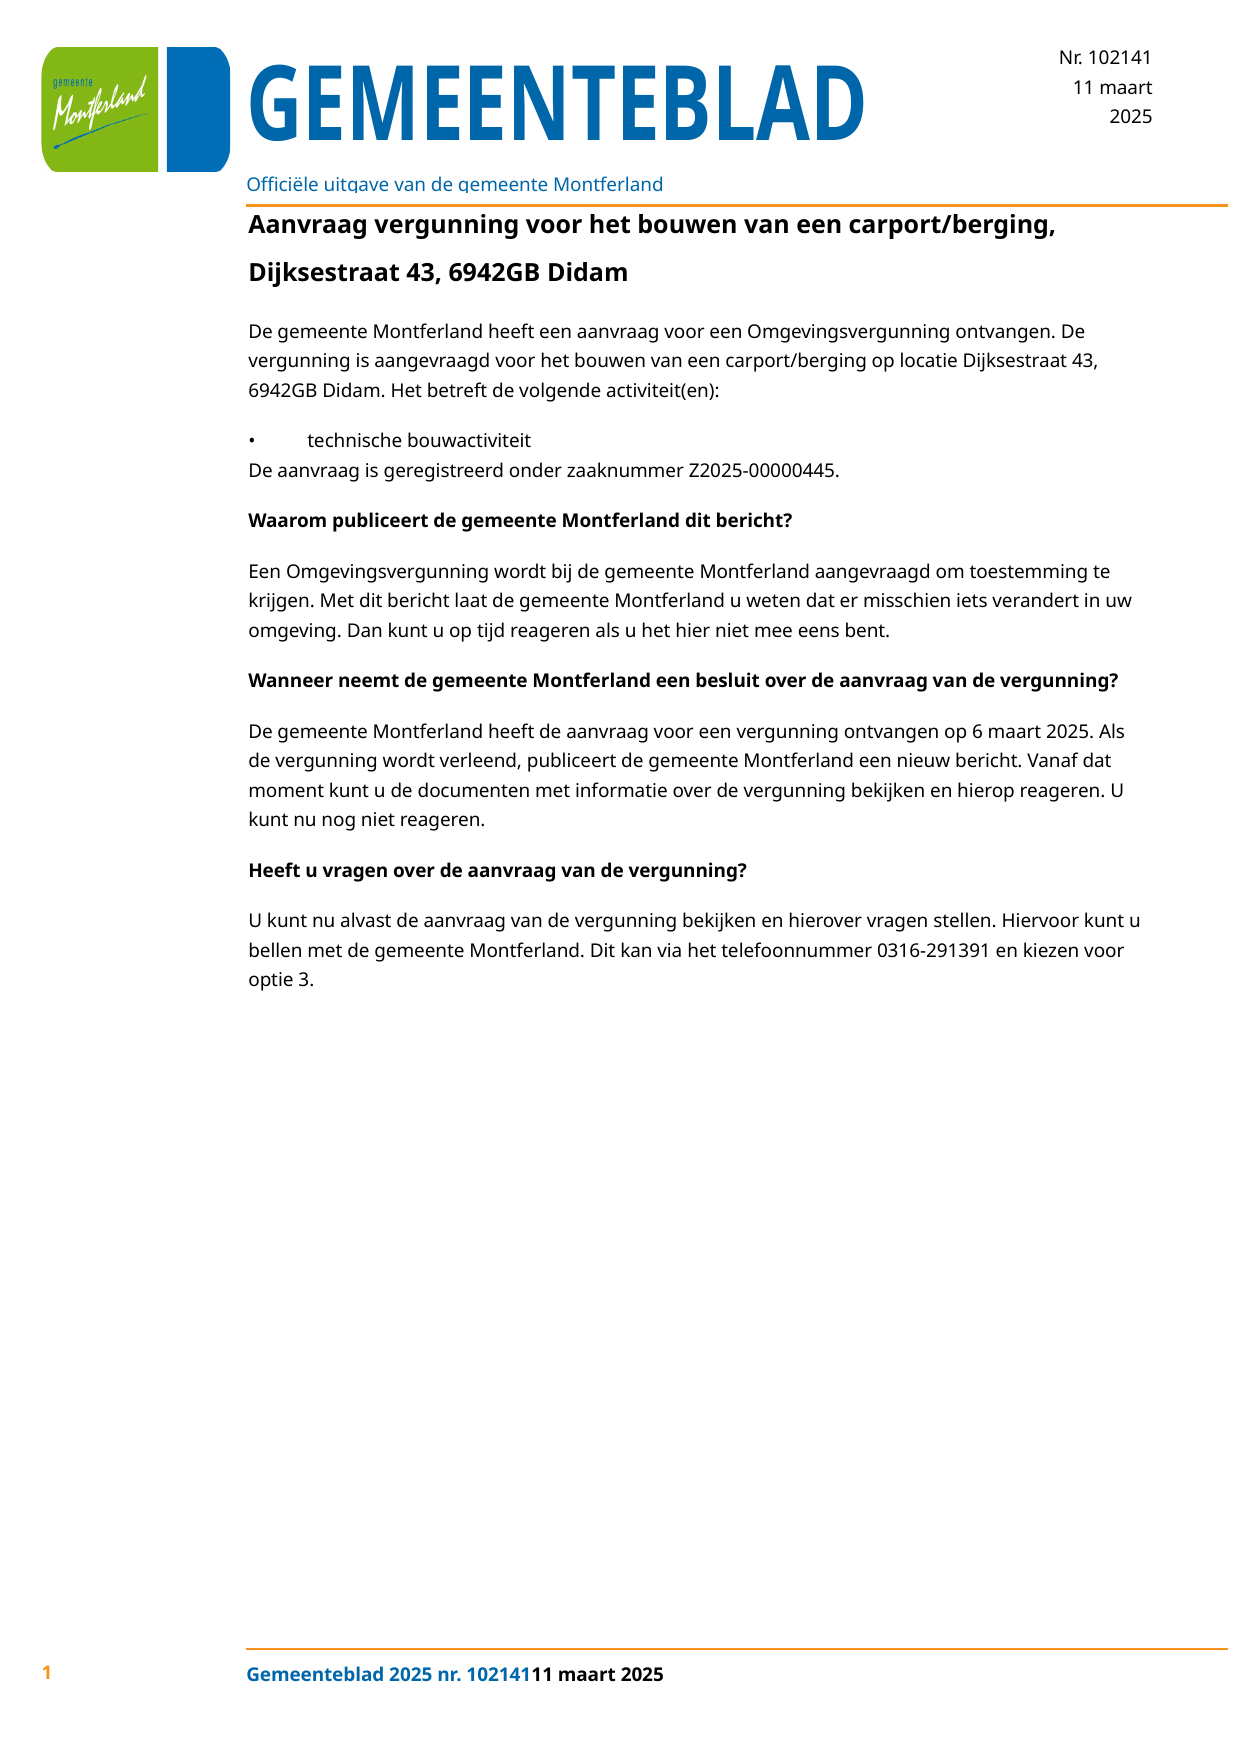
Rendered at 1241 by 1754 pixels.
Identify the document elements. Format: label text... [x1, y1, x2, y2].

text Aanvraag vergunning voor het bouwen van een carport/berging, Dijksestraat 43, 6942GB Didam [248, 207, 1152, 288]
text Een Omgevingsvergunning wordt bij de gemeente Montferland aangevraagd om toestemming te krijgen. Met dit bericht laat de gemeente Montferland u weten dat er misschien iets verandert in uw omgeving. Dan kunt u op tijd reageren als u het hier niet mee eens bent. [248, 558, 1152, 643]
text Heeft u vragen over de aanvraag van de vergunning? [248, 857, 1152, 883]
text De gemeente Montferland heeft een aanvraag voor een Omgevingsvergunning ontvangen. De vergunning is aangevraagd voor het bouwen van een carport/berging op locatie Dijksestraat 43, 6942GB Didam. Het betreft de volgende activiteit(en): [248, 318, 1152, 403]
text De gemeente Montferland heeft de aanvraag voor een vergunning ontvangen op 6 maart 2025. Als de vergunning wordt verleend, publiceert de gemeente Montferland een nieuw bericht. Vanaf dat moment kunt u de documenten met informatie over de vergunning bekijken en hierop reageren. U kunt nu nog niet reageren. [248, 718, 1152, 832]
picture [41, 47, 231, 172]
text De aanvraag is geregistreerd onder zaaknummer Z2025-00000445. [248, 457, 1152, 483]
text Wanneer neemt de gemeente Montferland een besluit over de aanvraag van de vergunning? [248, 667, 1152, 693]
text U kunt nu alvast de aanvraag van de vergunning bekijken en hierover vragen stellen. Hiervoor kunt u bellen met de gemeente Montferland. Dit kan via het telefoonnummer 0316-291391 en kiezen voor optie 3. [248, 907, 1152, 992]
text Waarom publiceert de gemeente Montferland dit bericht? [248, 507, 1152, 533]
list technische bouwactiviteit [248, 427, 1152, 453]
